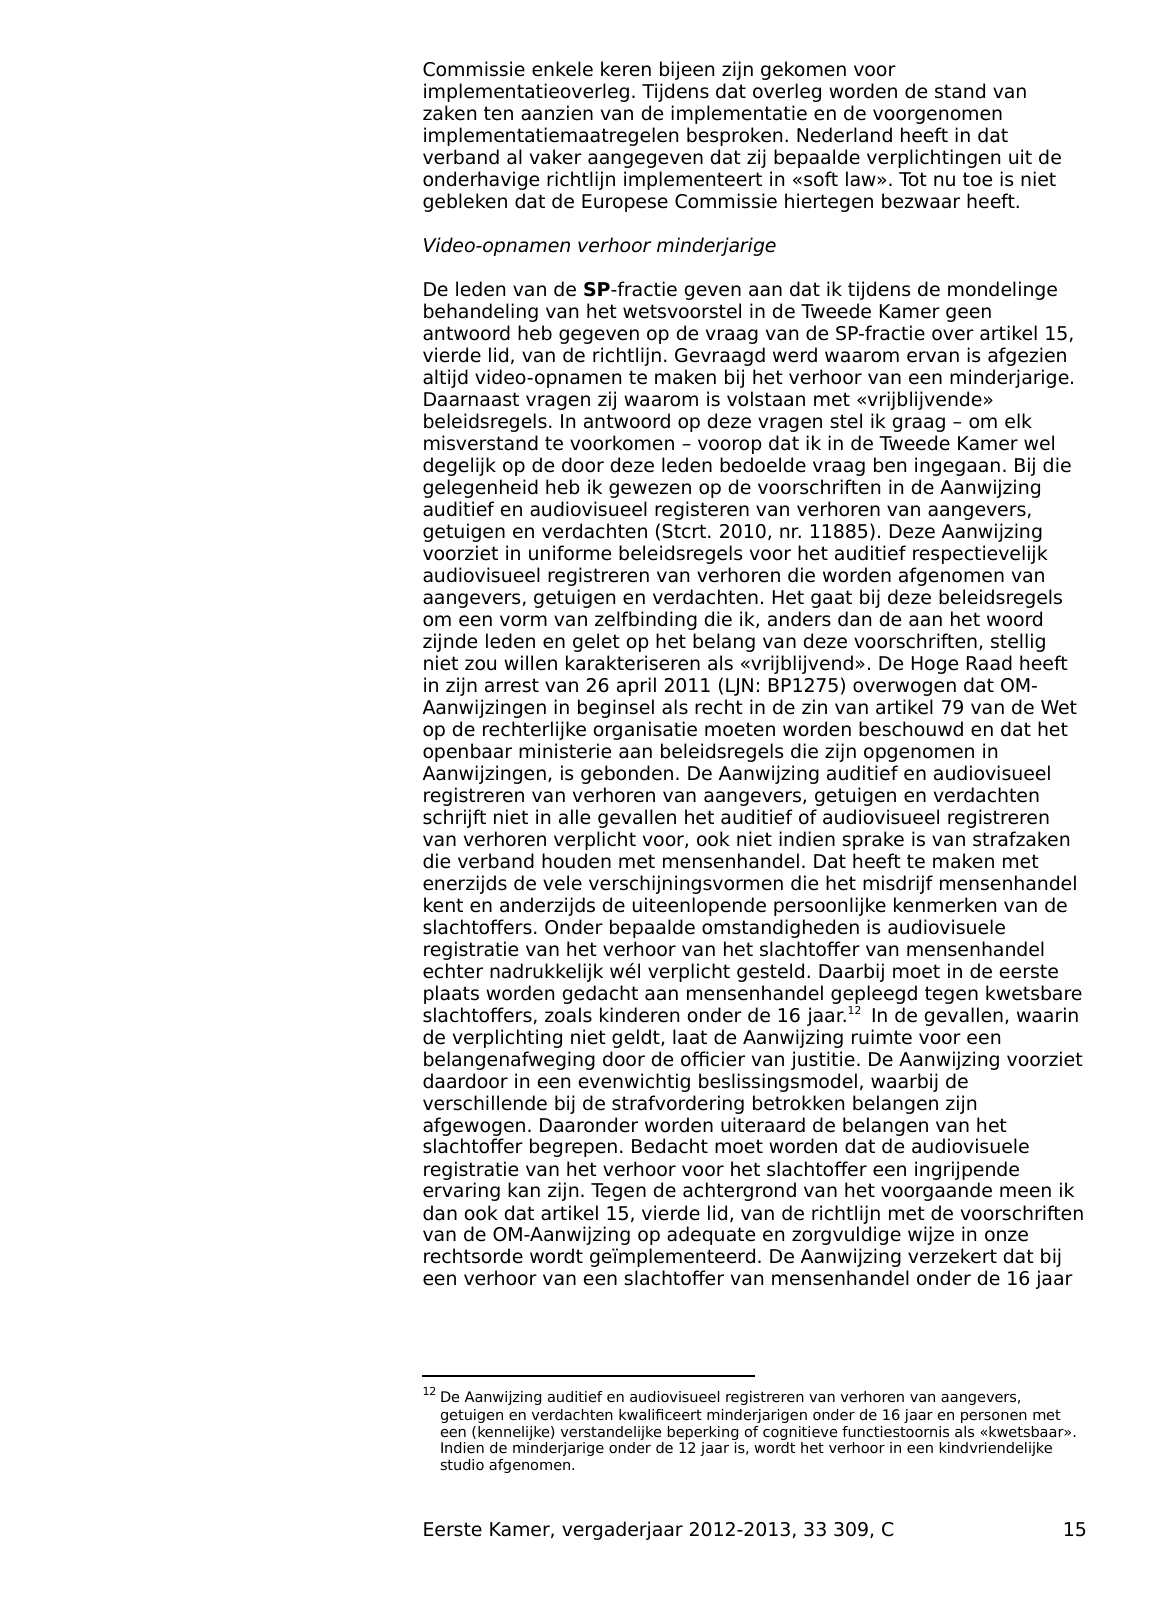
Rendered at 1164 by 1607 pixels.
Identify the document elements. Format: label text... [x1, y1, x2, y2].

subtitle Video-opnamen verhoor minderjarige [422, 235, 1087, 257]
text De Aanwijzing auditief en audiovisueel registreren van verhoren van aangevers, getuigen en verdachten kwalificeert minderjarigen onder de 16 jaar en personen met een (kennelijke) verstandelijke beperking of cognitieve functiestoornis als «kwetsbaar». Indien de minderjarige onder de 12 jaar is, wordt het verhoor in een kindvriendelijke studio afgenomen. [422, 1385, 1087, 1474]
text De leden van de SP-fractie geven aan dat ik tijdens de mondelinge behandeling van het wetsvoorstel in de Tweede Kamer geen antwoord heb gegeven op de vraag van de SP-fractie over artikel 15, vierde lid, van de richtlijn. Gevraagd werd waarom ervan is afgezien altijd video-opnamen te maken bij het verhoor van een minderjarige. Daarnaast vragen zij waarom is volstaan met «vrijblijvende» beleidsregels. In antwoord op deze vragen stel ik graag – om elk misverstand te voorkomen – voorop dat ik in de Tweede Kamer wel degelijk op de door deze leden bedoelde vraag ben ingegaan. Bij die gelegenheid heb ik gewezen op de voorschriften in de Aanwijzing auditief en audiovisueel registeren van verhoren van aangevers, getuigen en verdachten (Stcrt. 2010, nr. 11885). Deze Aanwijzing voorziet in uniforme beleidsregels voor het auditief respectievelijk audiovisueel registreren van verhoren die worden afgenomen van aangevers, getuigen en verdachten. Het gaat bij deze beleidsregels om een vorm van zelfbinding die ik, anders dan de aan het woord zijnde leden en gelet op het belang van deze voorschriften, stellig niet zou willen karakteriseren als «vrijblijvend». De Hoge Raad heeft in zijn arrest van 26 april 2011 (LJN: BP1275) overwogen dat OM-Aanwijzingen in beginsel als recht in de zin van artikel 79 van de Wet op de rechterlijke organisatie moeten worden beschouwd en dat het openbaar ministerie aan beleidsregels die zijn opgenomen in Aanwijzingen, is gebonden. De Aanwijzing auditief en audiovisueel registreren van verhoren van aangevers, getuigen en verdachten schrijft niet in alle gevallen het auditief of audiovisueel registreren van verhoren verplicht voor, ook niet indien sprake is van strafzaken die verband houden met mensenhandel. Dat heeft te maken met enerzijds de vele verschijningsvormen die het misdrijf mensenhandel kent en anderzijds de uiteenlopende persoonlijke kenmerken van de slachtoffers. Onder bepaalde omstandigheden is audiovisuele registratie van het verhoor van het slachtoffer van mensenhandel echter nadrukkelijk wél verplicht gesteld. Daarbij moet in de eerste plaats worden gedacht aan mensenhandel gepleegd tegen kwetsbare slachtoffers, zoals kinderen onder de 16 jaar. In de gevallen, waarin de verplichting niet geldt, laat de Aanwijzing ruimte voor een belangenafweging door de officier van justitie. De Aanwijzing voorziet daardoor in een evenwichtig beslissingsmodel, waarbij de verschillende bij de strafvordering betrokken belangen zijn afgewogen. Daaronder worden uiteraard de belangen van het slachtoffer begrepen. Bedacht moet worden dat de audiovisuele registratie van het verhoor voor het slachtoffer een ingrijpende ervaring kan zijn. Tegen de achtergrond van het voorgaande meen ik dan ook dat artikel 15, vierde lid, van de richtlijn met de voorschriften van de OM-Aanwijzing op adequate en zorgvuldige wijze in onze rechtsorde wordt geïmplementeerd. De Aanwijzing verzekert dat bij een verhoor van een slachtoffer van mensenhandel onder de 16 jaar [422, 279, 1087, 1290]
text Commissie enkele keren bijeen zijn gekomen voor implementatieoverleg. Tijdens dat overleg worden de stand van zaken ten aanzien van de implementatie en de voorgenomen implementatiemaatregelen besproken. Nederland heeft in dat verband al vaker aangegeven dat zij bepaalde verplichtingen uit de onderhavige richtlijn implementeert in «soft law». Tot nu toe is niet gebleken dat de Europese Commissie hiertegen bezwaar heeft. [422, 59, 1087, 213]
